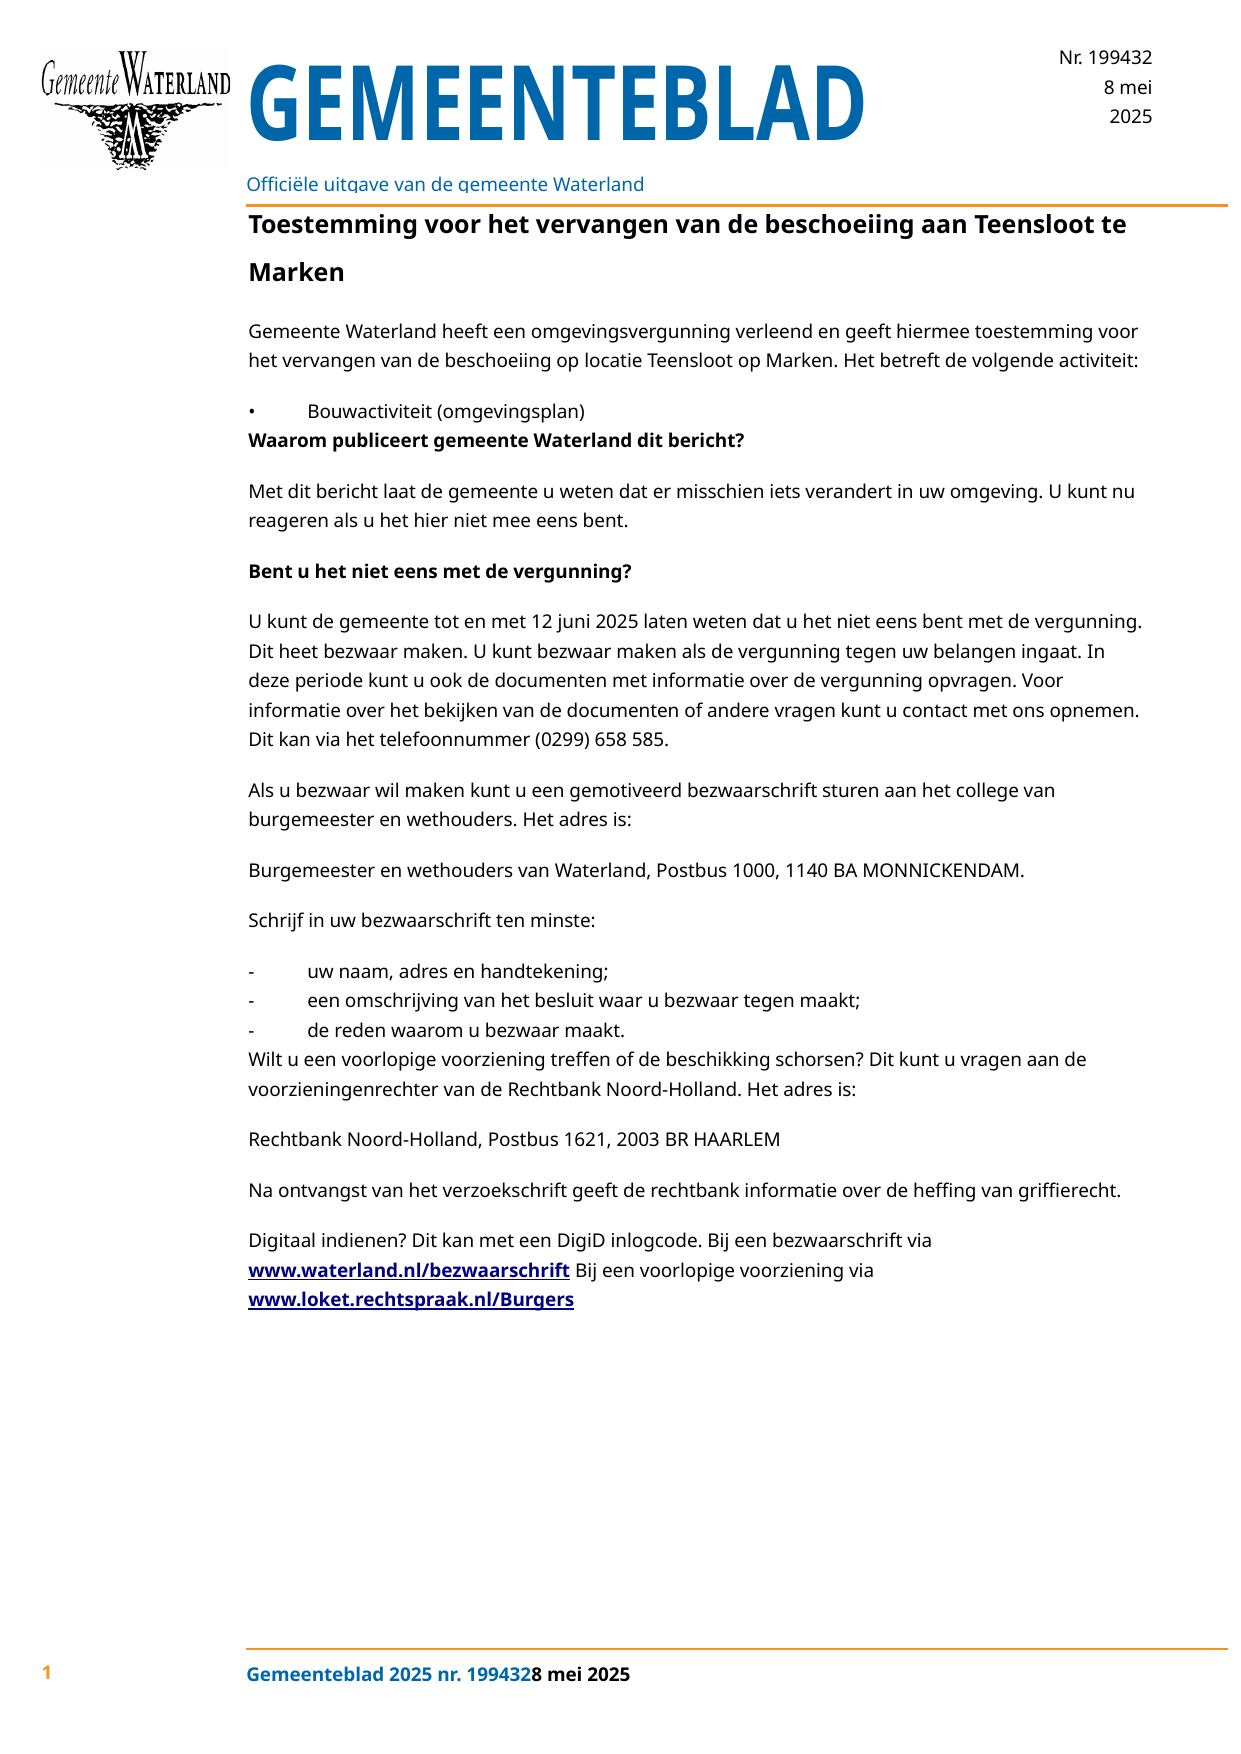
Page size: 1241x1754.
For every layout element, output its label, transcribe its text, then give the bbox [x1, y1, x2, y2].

text Schrijf in uw bezwaarschrift ten minste: [248, 907, 1152, 933]
text Rechtbank Noord-Holland, Postbus 1621, 2003 BR HAARLEM [248, 1127, 1152, 1152]
text Waarom publiceert gemeente Waterland dit bericht? [248, 427, 1152, 453]
list een omschrijving van het besluit waar u bezwaar tegen maakt; [248, 987, 1152, 1013]
list uw naam, adres en handtekening; [248, 958, 1152, 984]
text Bent u het niet eens met de vergunning? [248, 558, 1152, 584]
picture [41, 47, 231, 172]
list de reden waarom u bezwaar maakt. [248, 1017, 1152, 1043]
list Bouwactiviteit (omgevingsplan) [248, 398, 1152, 424]
text Toestemming voor het vervangen van de beschoeiing aan Teensloot te Marken [248, 207, 1152, 288]
text Gemeente Waterland heeft een omgevingsvergunning verleend en geeft hiermee toestemming voor het vervangen van de beschoeiing op locatie Teensloot op Marken. Het betreft de volgende activiteit: [248, 318, 1152, 373]
text Met dit bericht laat de gemeente u weten dat er misschien iets verandert in uw omgeving. U kunt nu reageren als u het hier niet mee eens bent. [248, 478, 1152, 533]
text Wilt u een voorlopige voorziening treffen of de beschikking schorsen? Dit kunt u vragen aan de voorzieningenrechter van de Rechtbank Noord-Holland. Het adres is: [248, 1047, 1152, 1102]
text Na ontvangst van het verzoekschrift geeft de rechtbank informatie over de heffing van griffierecht. [248, 1177, 1152, 1203]
text Burgemeester en wethouders van Waterland, Postbus 1000, 1140 BA MONNICKENDAM. [248, 857, 1152, 883]
text U kunt de gemeente tot en met 12 juni 2025 laten weten dat u het niet eens bent met de vergunning. Dit heet bezwaar maken. U kunt bezwaar maken als de vergunning tegen uw belangen ingaat. In deze periode kunt u ook de documenten met informatie over de vergunning opvragen. Voor informatie over het bekijken van de documenten of andere vragen kunt u contact met ons opnemen. Dit kan via het telefoonnummer (0299) 658 585. [248, 608, 1152, 752]
text Als u bezwaar wil maken kunt u een gemotiveerd bezwaarschrift sturen aan het college van burgemeester en wethouders. Het adres is: [248, 777, 1152, 832]
text Digitaal indienen? Dit kan met een DigiD inlogcode. Bij een bezwaarschrift via www.waterland.nl/bezwaarschrift Bij een voorlopige voorziening via www.loket.rechtspraak.nl/Burgers [248, 1227, 1152, 1312]
